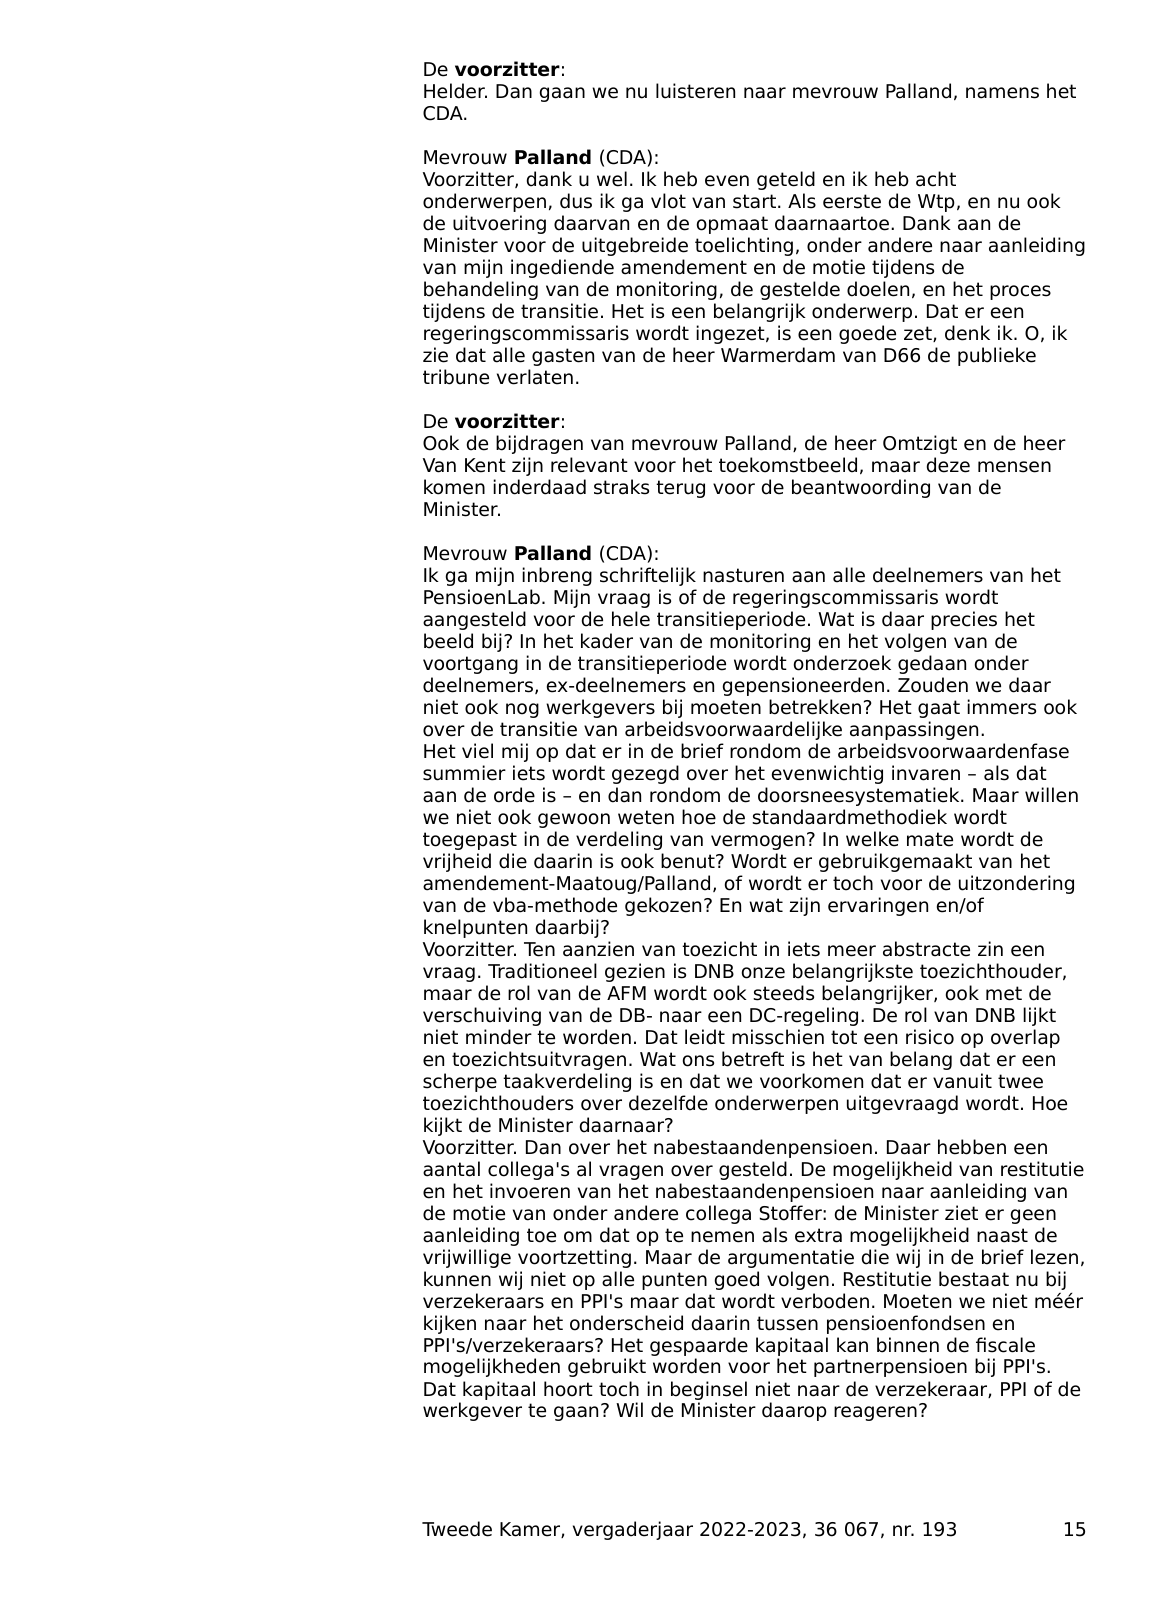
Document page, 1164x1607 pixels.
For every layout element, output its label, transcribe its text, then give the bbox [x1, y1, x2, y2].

text Helder. Dan gaan we nu luisteren naar mevrouw Palland, namens het CDA. [422, 81, 1087, 125]
text Ik ga mijn inbreng schriftelijk nasturen aan alle deelnemers van het PensioenLab. Mijn vraag is of de regeringscommissaris wordt aangesteld voor de hele transitieperiode. Wat is daar precies het beeld bij? In het kader van de monitoring en het volgen van de voortgang in de transitieperiode wordt onderzoek gedaan onder deelnemers, ex-deelnemers en gepensioneerden. Zouden we daar niet ook nog werkgevers bij moeten betrekken? Het gaat immers ook over de transitie van arbeidsvoorwaardelijke aanpassingen. [422, 565, 1087, 741]
text De voorzitter: [422, 59, 1087, 81]
text De voorzitter: [422, 411, 1087, 433]
text Voorzitter. Ten aanzien van toezicht in iets meer abstracte zin een vraag. Traditioneel gezien is DNB onze belangrijkste toezichthouder, maar de rol van de AFM wordt ook steeds belangrijker, ook met de verschuiving van de DB- naar een DC-regeling. De rol van DNB lijkt niet minder te worden. Dat leidt misschien tot een risico op overlap en toezichtsuitvragen. Wat ons betreft is het van belang dat er een scherpe taakverdeling is en dat we voorkomen dat er vanuit twee toezichthouders over dezelfde onderwerpen uitgevraagd wordt. Hoe kijkt de Minister daarnaar? [422, 939, 1087, 1137]
text Voorzitter, dank u wel. Ik heb even geteld en ik heb acht onderwerpen, dus ik ga vlot van start. Als eerste de Wtp, en nu ook de uitvoering daarvan en de opmaat daarnaartoe. Dank aan de Minister voor de uitgebreide toelichting, onder andere naar aanleiding van mijn ingediende amendement en de motie tijdens de behandeling van de monitoring, de gestelde doelen, en het proces tijdens de transitie. Het is een belangrijk onderwerp. Dat er een regeringscommissaris wordt ingezet, is een goede zet, denk ik. O, ik zie dat alle gasten van de heer Warmerdam van D66 de publieke tribune verlaten. [422, 169, 1087, 389]
text Het viel mij op dat er in de brief rondom de arbeidsvoorwaardenfase summier iets wordt gezegd over het evenwichtig invaren – als dat aan de orde is – en dan rondom de doorsneesystematiek. Maar willen we niet ook gewoon weten hoe de standaardmethodiek wordt toegepast in de verdeling van vermogen? In welke mate wordt de vrijheid die daarin is ook benut? Wordt er gebruikgemaakt van het amendement-Maatoug/Palland, of wordt er toch voor de uitzondering van de vba-methode gekozen? En wat zijn ervaringen en/of knelpunten daarbij? [422, 741, 1087, 939]
text Voorzitter. Dan over het nabestaandenpensioen. Daar hebben een aantal collega's al vragen over gesteld. De mogelijkheid van restitutie en het invoeren van het nabestaandenpensioen naar aanleiding van de motie van onder andere collega Stoffer: de Minister ziet er geen aanleiding toe om dat op te nemen als extra mogelijkheid naast de vrijwillige voortzetting. Maar de argumentatie die wij in de brief lezen, kunnen wij niet op alle punten goed volgen. Restitutie bestaat nu bij verzekeraars en PPI's maar dat wordt verboden. Moeten we niet méér kijken naar het onderscheid daarin tussen pensioenfondsen en PPI's/verzekeraars? Het gespaarde kapitaal kan binnen de fiscale mogelijkheden gebruikt worden voor het partnerpensioen bij PPI's. Dat kapitaal hoort toch in beginsel niet naar de verzekeraar, PPI of de werkgever te gaan? Wil de Minister daarop reageren? [422, 1137, 1087, 1422]
text Ook de bijdragen van mevrouw Palland, de heer Omtzigt en de heer Van Kent zijn relevant voor het toekomstbeeld, maar deze mensen komen inderdaad straks terug voor de beantwoording van de Minister. [422, 433, 1087, 521]
text Mevrouw Palland (CDA): [422, 543, 1087, 565]
text Mevrouw Palland (CDA): [422, 147, 1087, 169]
